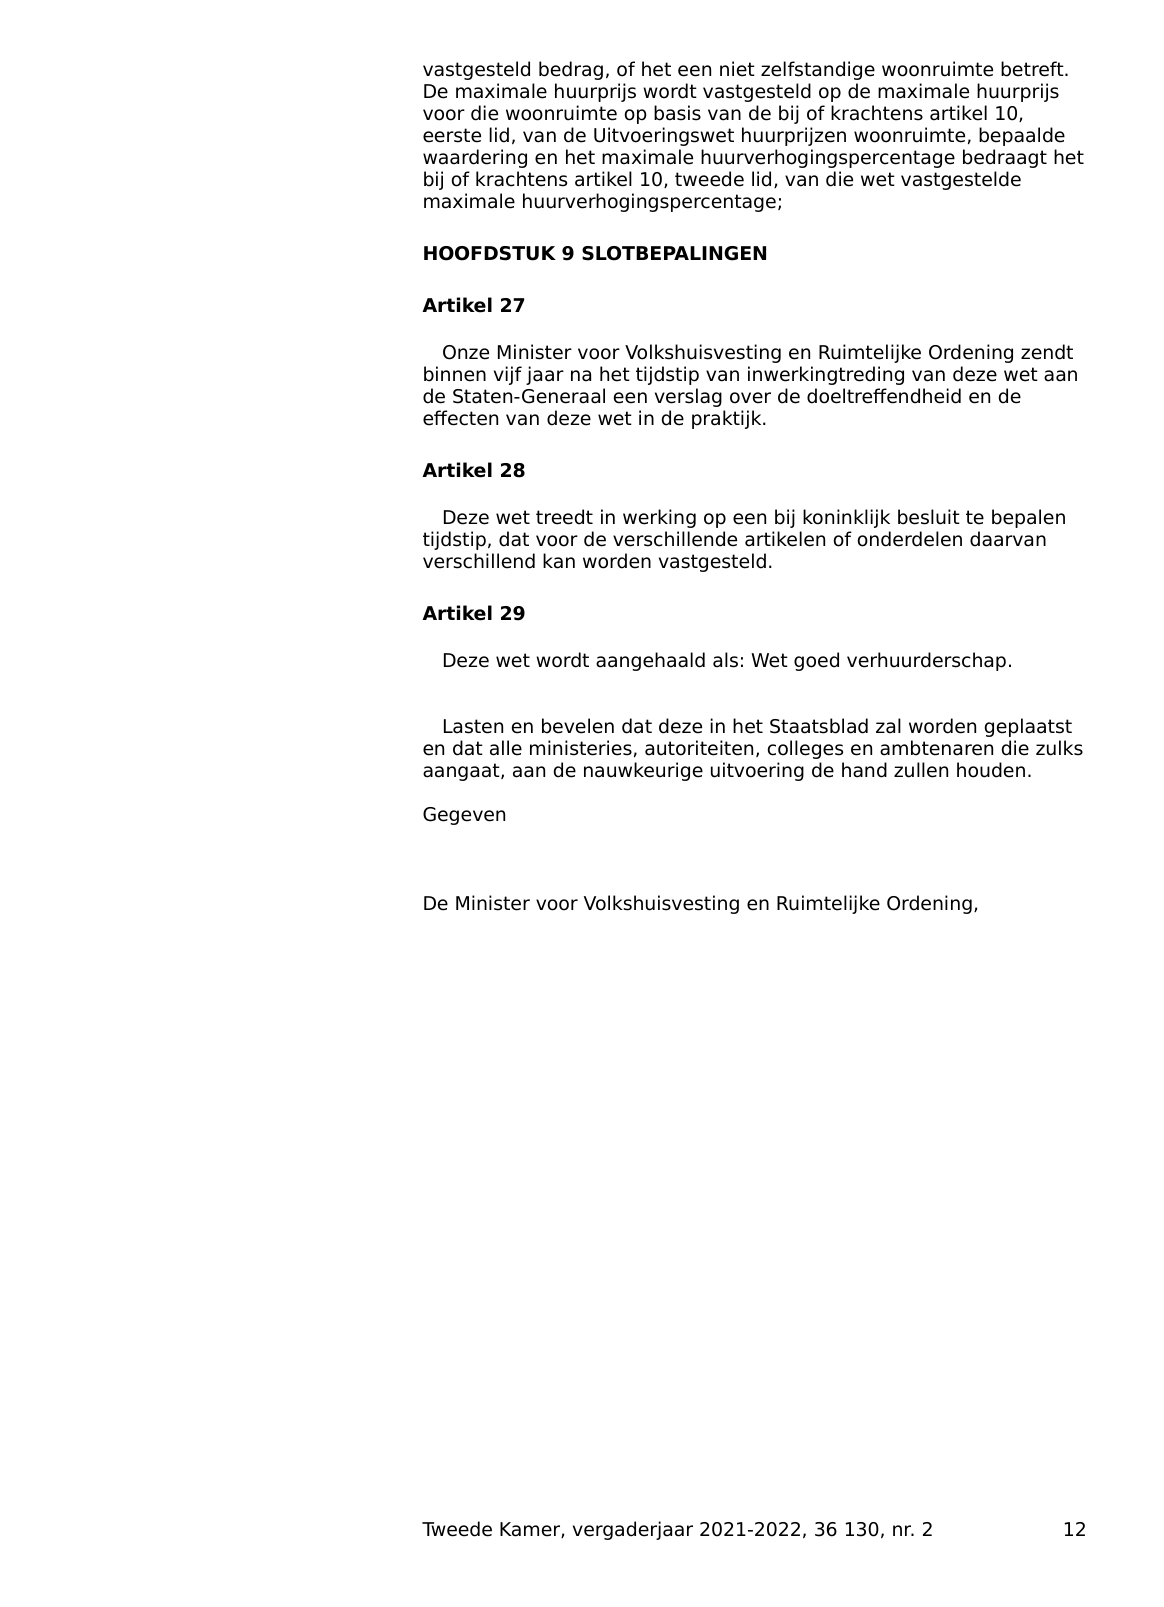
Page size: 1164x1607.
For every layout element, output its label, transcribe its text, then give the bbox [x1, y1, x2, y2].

subtitle HOOFDSTUK 9 SLOTBEPALINGEN [422, 243, 1087, 265]
subtitle Artikel 27 [422, 295, 1087, 317]
text Deze wet treedt in werking op een bij koninklijk besluit te bepalen tijdstip, dat voor de verschillende artikelen of onderdelen daarvan verschillend kan worden vastgesteld. [422, 507, 1087, 573]
text Deze wet wordt aangehaald als: Wet goed verhuurderschap. [422, 650, 1087, 672]
text Onze Minister voor Volkshuisvesting en Ruimtelijke Ordening zendt binnen vijf jaar na het tijdstip van inwerkingtreding van deze wet aan de Staten-Generaal een verslag over de doeltreffendheid en de effecten van deze wet in de praktijk. [422, 342, 1087, 430]
text De Minister voor Volkshuisvesting en Ruimtelijke Ordening, [422, 893, 1087, 915]
subtitle Artikel 28 [422, 460, 1087, 482]
text vastgesteld bedrag, of het een niet zelfstandige woonruimte betreft. De maximale huurprijs wordt vastgesteld op de maximale huurprijs voor die woonruimte op basis van de bij of krachtens artikel 10, eerste lid, van de Uitvoeringswet huurprijzen woonruimte, bepaalde waardering en het maximale huurverhogingspercentage bedraagt het bij of krachtens artikel 10, tweede lid, van die wet vastgestelde maximale huurverhogingspercentage; [422, 59, 1087, 213]
text Gegeven [422, 804, 1087, 826]
text Lasten en bevelen dat deze in het Staatsblad zal worden geplaatst en dat alle ministeries, autoriteiten, colleges en ambtenaren die zulks aangaat, aan de nauwkeurige uitvoering de hand zullen houden. [422, 716, 1087, 782]
subtitle Artikel 29 [422, 603, 1087, 625]
